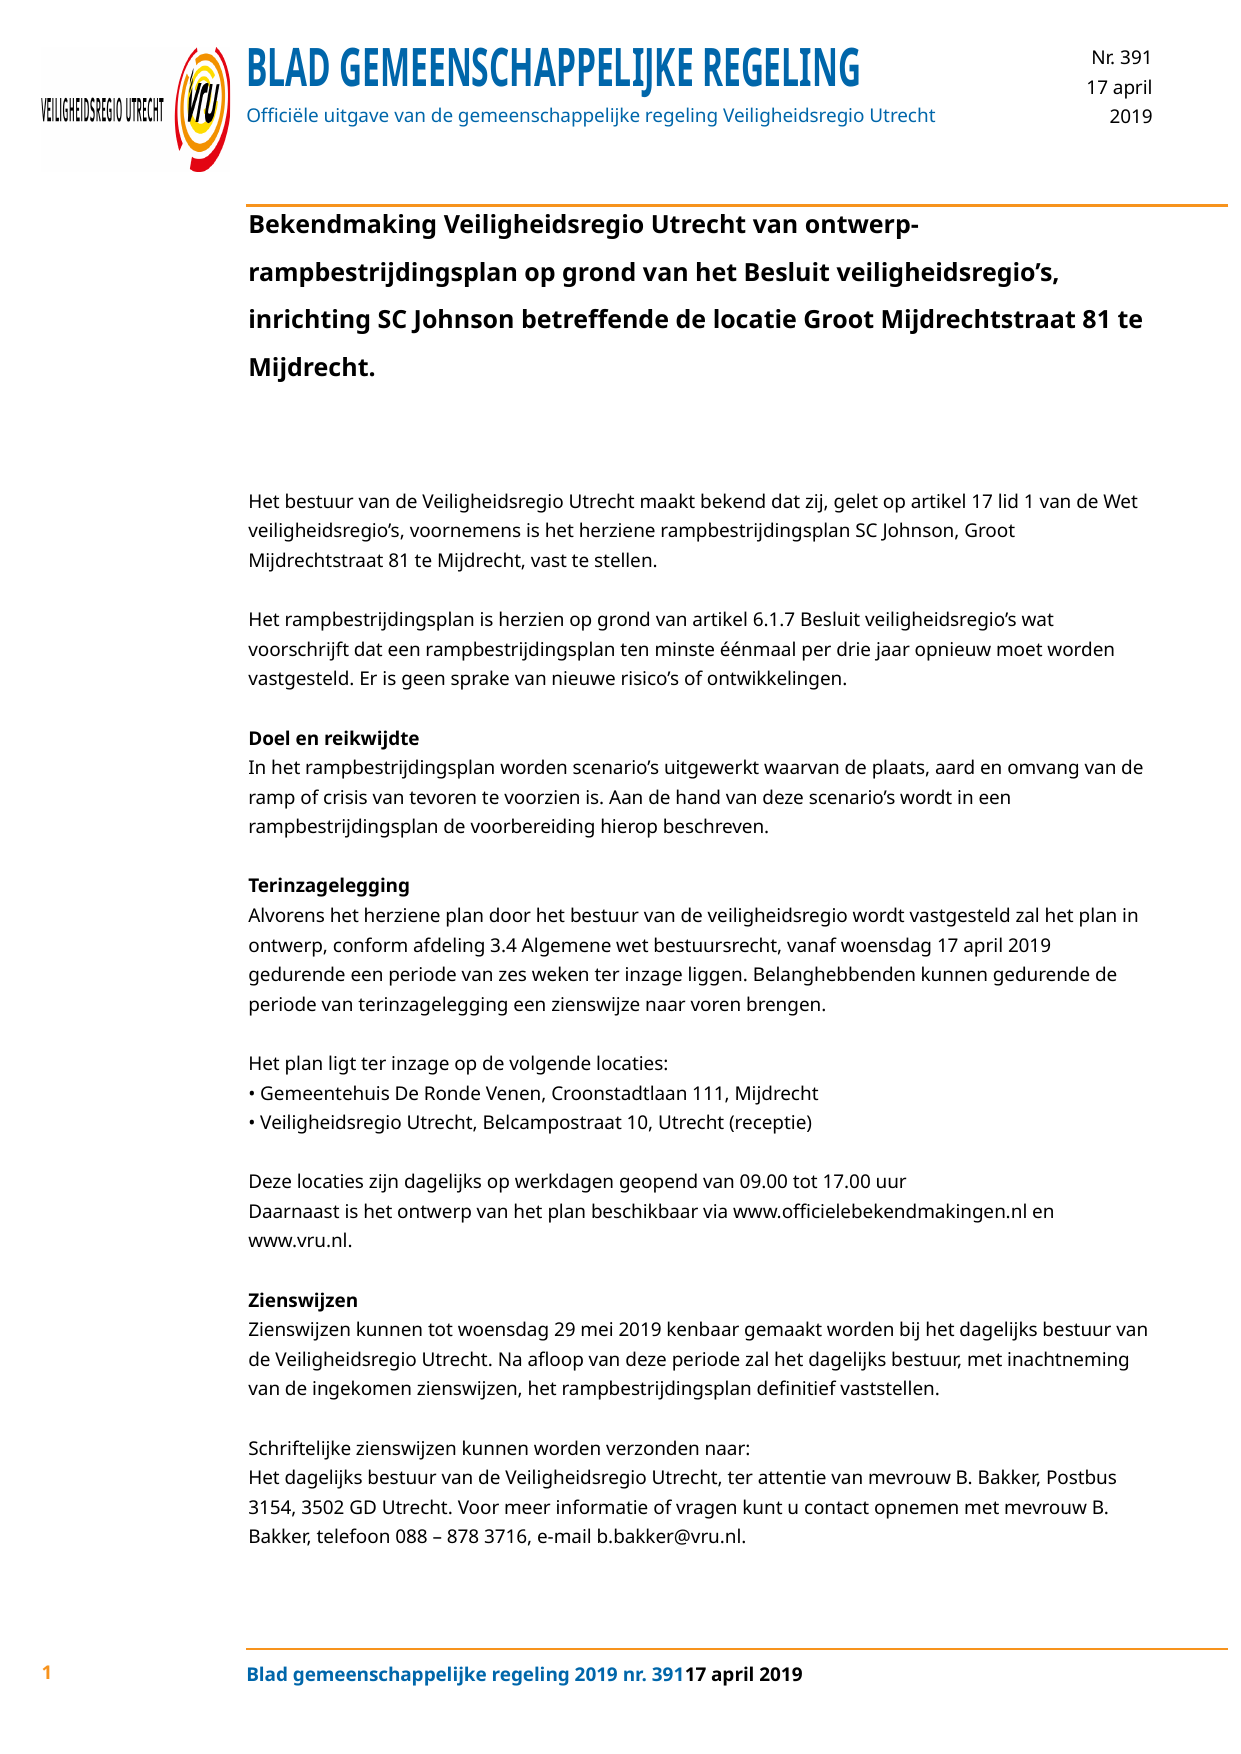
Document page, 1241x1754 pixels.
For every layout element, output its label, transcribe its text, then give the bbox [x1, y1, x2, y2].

picture [41, 47, 231, 172]
text Zienswijzen kunnen tot woensdag 29 mei 2019 kenbaar gemaakt worden bij het dagelijks bestuur van de Veiligheidsregio Utrecht. Na afloop van deze periode zal het dagelijks bestuur, met inachtneming van de ingekomen zienswijzen, het rampbestrijdingsplan definitief vaststellen. [248, 1316, 1152, 1401]
text Zienswijzen [248, 1287, 1152, 1313]
text Het bestuur van de Veiligheidsregio Utrecht maakt bekend dat zij, gelet op artikel 17 lid 1 van de Wet veiligheidsregio’s, voornemens is het herziene rampbestrijdingsplan SC Johnson, Groot Mijdrechtstraat 81 te Mijdrecht, vast te stellen. [248, 488, 1152, 573]
text Deze locaties zijn dagelijks op werkdagen geopend van 09.00 tot 17.00 uur [248, 1168, 1152, 1194]
text Daarnaast is het ontwerp van het plan beschikbaar via www.officielebekendmakingen.nl en www.vru.nl. [248, 1198, 1152, 1253]
text Doel en reikwijdte [248, 725, 1152, 751]
text Bekendmaking Veiligheidsregio Utrecht van ontwerp-rampbestrijdingsplan op grond van het Besluit veiligheidsregio’s, inrichting SC Johnson betreffende de locatie Groot Mijdrechtstraat 81 te Mijdrecht. [248, 207, 1152, 384]
text Het plan ligt ter inzage op de volgende locaties: [248, 1050, 1152, 1076]
text Alvorens het herziene plan door het bestuur van de veiligheidsregio wordt vastgesteld zal het plan in ontwerp, conform afdeling 3.4 Algemene wet bestuursrecht, vanaf woensdag 17 april 2019 gedurende een periode van zes weken ter inzage liggen. Belanghebbenden kunnen gedurende de periode van terinzagelegging een zienswijze naar voren brengen. [248, 902, 1152, 1017]
text Terinzagelegging [248, 873, 1152, 898]
text • Veiligheidsregio Utrecht, Belcampostraat 10, Utrecht (receptie) [248, 1109, 1152, 1135]
text • Gemeentehuis De Ronde Venen, Croonstadtlaan 111, Mijdrecht [248, 1080, 1152, 1106]
text Het dagelijks bestuur van de Veiligheidsregio Utrecht, ter attentie van mevrouw B. Bakker, Postbus 3154, 3502 GD Utrecht. Voor meer informatie of vragen kunt u contact opnemen met mevrouw B. Bakker, telefoon 088 – 878 3716, e-mail b.bakker@vru.nl. [248, 1464, 1152, 1549]
text Het rampbestrijdingsplan is herzien op grond van artikel 6.1.7 Besluit veiligheidsregio’s wat voorschrijft dat een rampbestrijdingsplan ten minste éénmaal per drie jaar opnieuw moet worden vastgesteld. Er is geen sprake van nieuwe risico’s of ontwikkelingen. [248, 606, 1152, 691]
text Schriftelijke zienswijzen kunnen worden verzonden naar: [248, 1435, 1152, 1461]
text In het rampbestrijdingsplan worden scenario’s uitgewerkt waarvan de plaats, aard en omvang van de ramp of crisis van tevoren te voorzien is. Aan de hand van deze scenario’s wordt in een rampbestrijdingsplan de voorbereiding hierop beschreven. [248, 754, 1152, 839]
